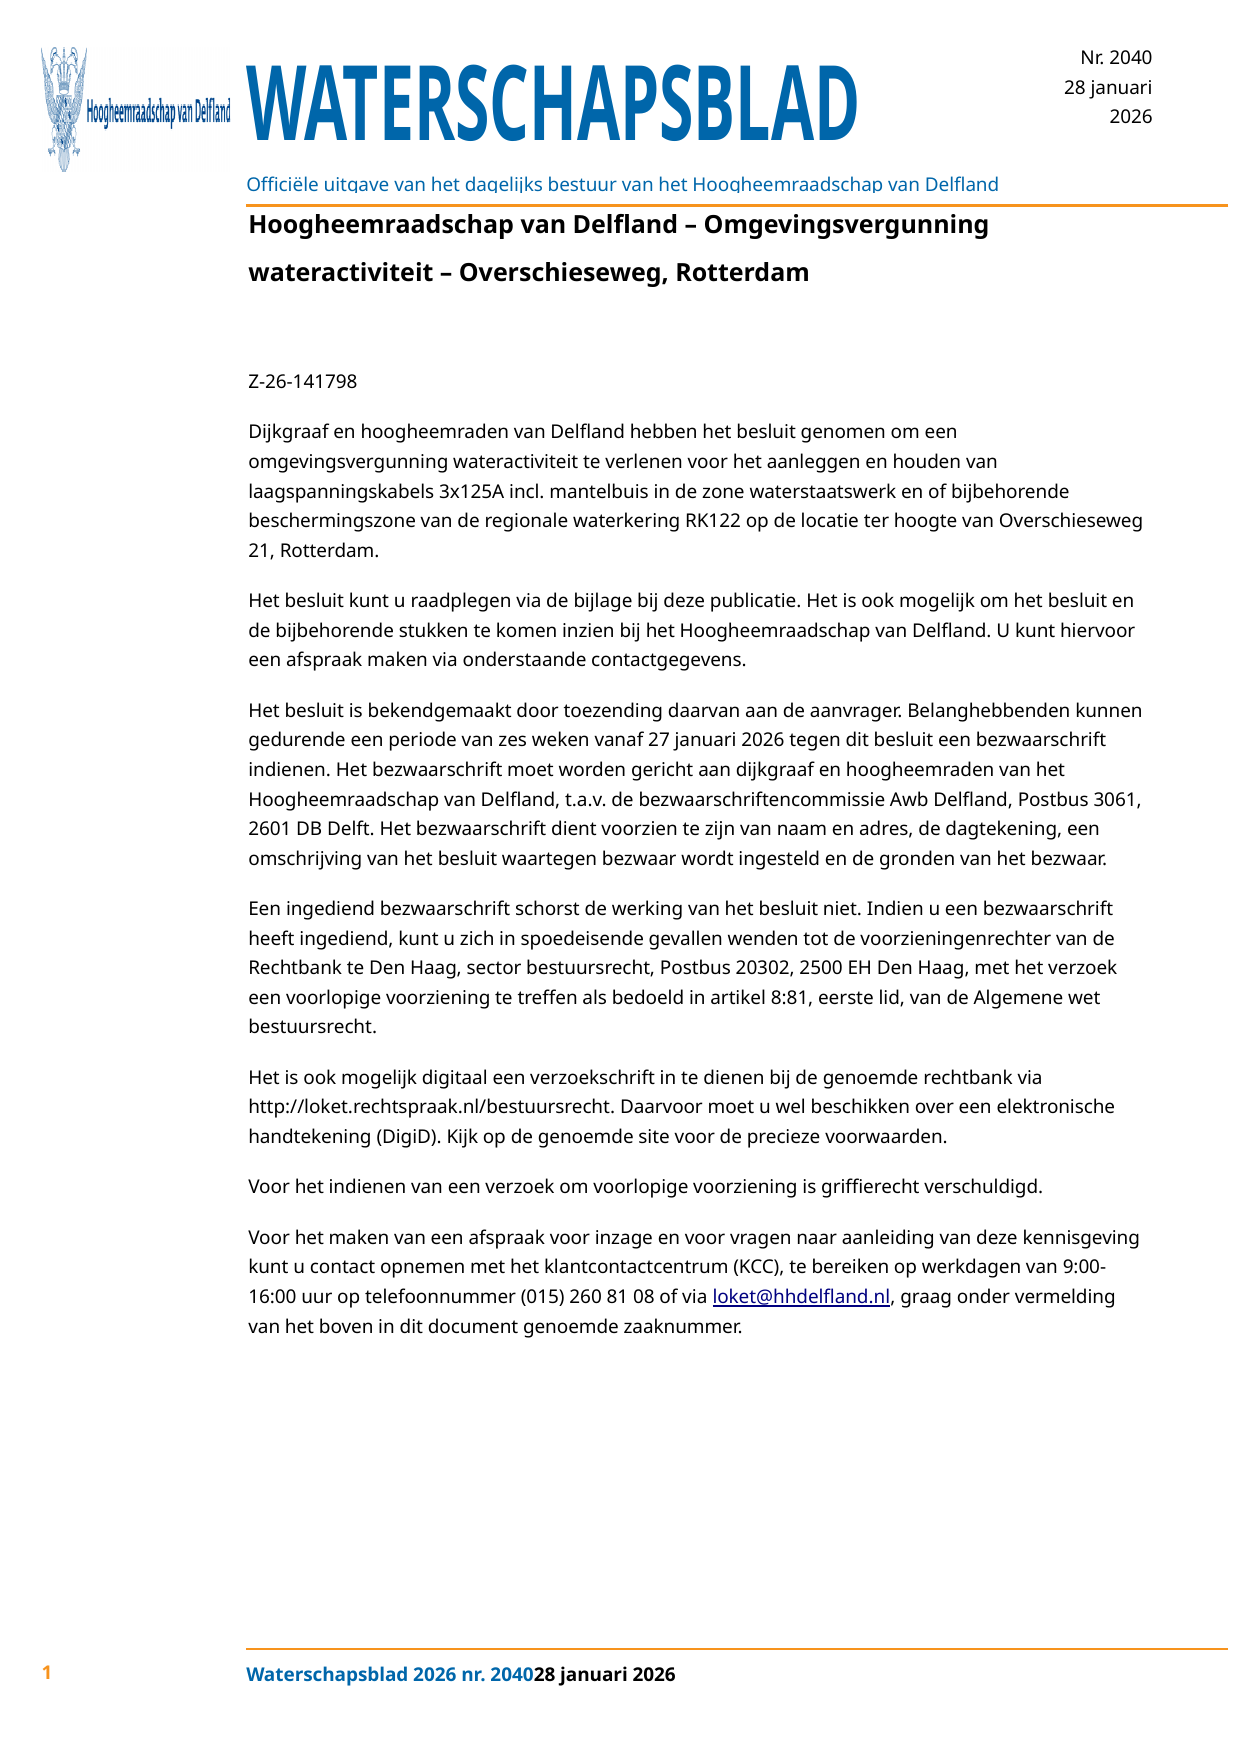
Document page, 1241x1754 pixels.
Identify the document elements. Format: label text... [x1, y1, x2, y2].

text Dijkgraaf en hoogheemraden van Delfland hebben het besluit genomen om een omgevingsvergunning wateractiviteit te verlenen voor het aanleggen en houden van laagspanningskabels 3x125A incl. mantelbuis in de zone waterstaatswerk en of bijbehorende beschermingszone van de regionale waterkering RK122 op de locatie ter hoogte van Overschieseweg 21, Rotterdam. [248, 419, 1152, 563]
text Hoogheemraadschap van Delfland – Omgevingsvergunning wateractiviteit – Overschieseweg, Rotterdam [248, 207, 1152, 288]
text Voor het maken van een afspraak voor inzage en voor vragen naar aanleiding van deze kennisgeving kunt u contact opnemen met het klantcontactcentrum (KCC), te bereiken op werkdagen van 9:00-16:00 uur op telefoonnummer (015) 260 81 08 of via loket@hhdelfland.nl, graag onder vermelding van het boven in dit document genoemde zaaknummer. [248, 1224, 1152, 1339]
text Z-26-141798 [248, 368, 1152, 394]
text Het is ook mogelijk digitaal een verzoekschrift in te dienen bij de genoemde rechtbank via http://loket.rechtspraak.nl/bestuursrecht. Daarvoor moet u wel beschikken over een elektronische handtekening (DigiD). Kijk op de genoemde site voor de precieze voorwaarden. [248, 1064, 1152, 1149]
text Het besluit kunt u raadplegen via de bijlage bij deze publicatie. Het is ook mogelijk om het besluit en de bijbehorende stukken te komen inzien bij het Hoogheemraadschap van Delfland. U kunt hiervoor een afspraak maken via onderstaande contactgegevens. [248, 587, 1152, 672]
text Voor het indienen van een verzoek om voorlopige voorziening is griffierecht verschuldigd. [248, 1174, 1152, 1199]
picture [41, 47, 231, 172]
text Een ingediend bezwaarschrift schorst de werking van het besluit niet. Indien u een bezwaarschrift heeft ingediend, kunt u zich in spoedeisende gevallen wenden tot de voorzieningenrechter van de Rechtbank te Den Haag, sector bestuursrecht, Postbus 20302, 2500 EH Den Haag, met het verzoek een voorlopige voorziening te treffen als bedoeld in artikel 8:81, eerste lid, van de Algemene wet bestuursrecht. [248, 895, 1152, 1039]
text Het besluit is bekendgemaakt door toezending daarvan aan de aanvrager. Belanghebbenden kunnen gedurende een periode van zes weken vanaf 27 januari 2026 tegen dit besluit een bezwaarschrift indienen. Het bezwaarschrift moet worden gericht aan dijkgraaf en hoogheemraden van het Hoogheemraadschap van Delfland, t.a.v. de bezwaarschriftencommissie Awb Delfland, Postbus 3061, 2601 DB Delft. Het bezwaarschrift dient voorzien te zijn van naam en adres, de dagtekening, een omschrijving van het besluit waartegen bezwaar wordt ingesteld en de gronden van het bezwaar. [248, 697, 1152, 871]
